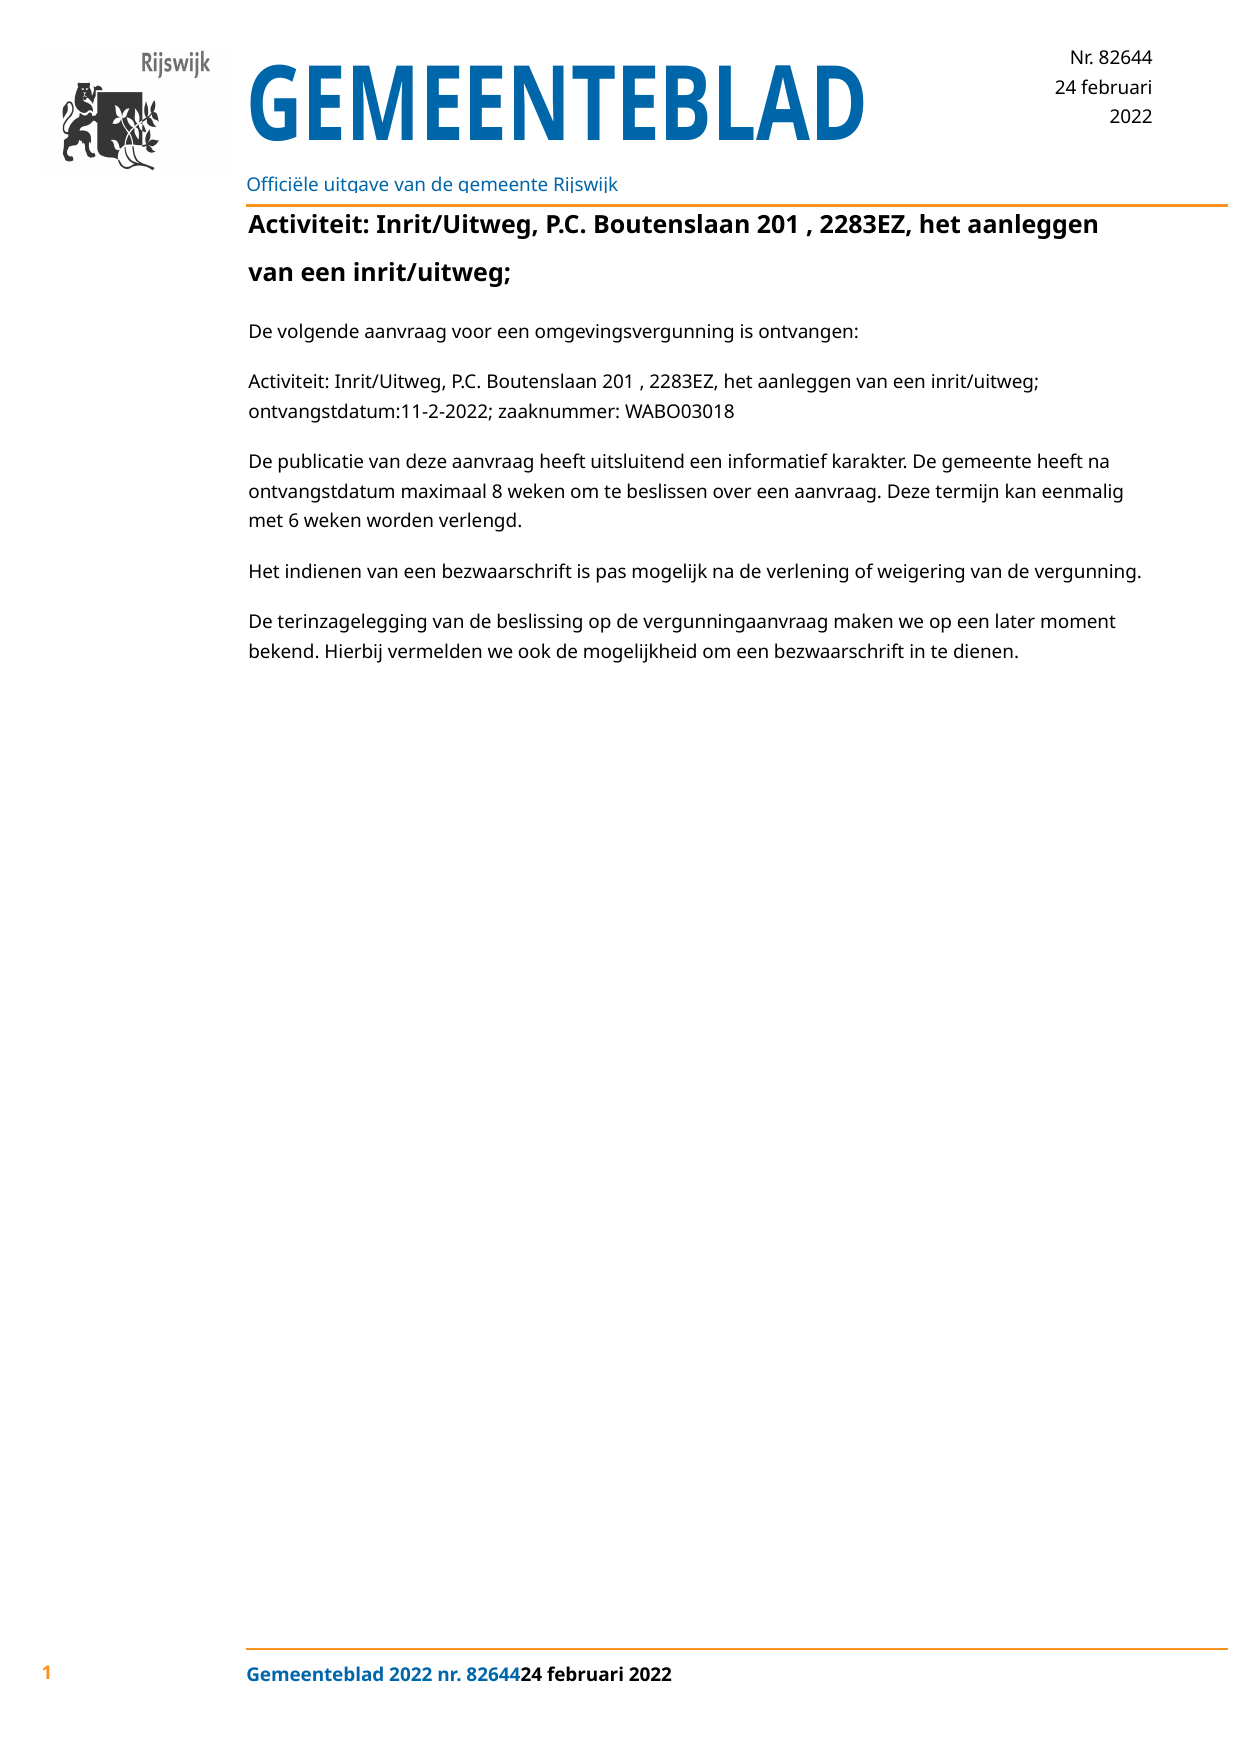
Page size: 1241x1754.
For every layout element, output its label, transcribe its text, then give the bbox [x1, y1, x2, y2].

text Het indienen van een bezwaarschrift is pas mogelijk na de verlening of weigering van de vergunning. [248, 558, 1152, 584]
text De publicatie van deze aanvraag heeft uitsluitend een informatief karakter. De gemeente heeft na ontvangstdatum maximaal 8 weken om te beslissen over een aanvraag. Deze termijn kan eenmalig met 6 weken worden verlengd. [248, 448, 1152, 533]
text Activiteit: Inrit/Uitweg, P.C. Boutenslaan 201 , 2283EZ, het aanleggen van een inrit/uitweg; ontvangstdatum:11-2-2022; zaaknummer: WABO03018 [248, 368, 1152, 424]
text De terinzagelegging van de beslissing op de vergunningaanvraag maken we op een later moment bekend. Hierbij vermelden we ook de mogelijkheid om een bezwaarschrift in te dienen. [248, 608, 1152, 664]
text De volgende aanvraag voor een omgevingsvergunning is ontvangen: [248, 318, 1152, 344]
text Activiteit: Inrit/Uitweg, P.C. Boutenslaan 201 , 2283EZ, het aanleggen van een inrit/uitweg; [248, 207, 1152, 288]
picture [41, 47, 231, 172]
